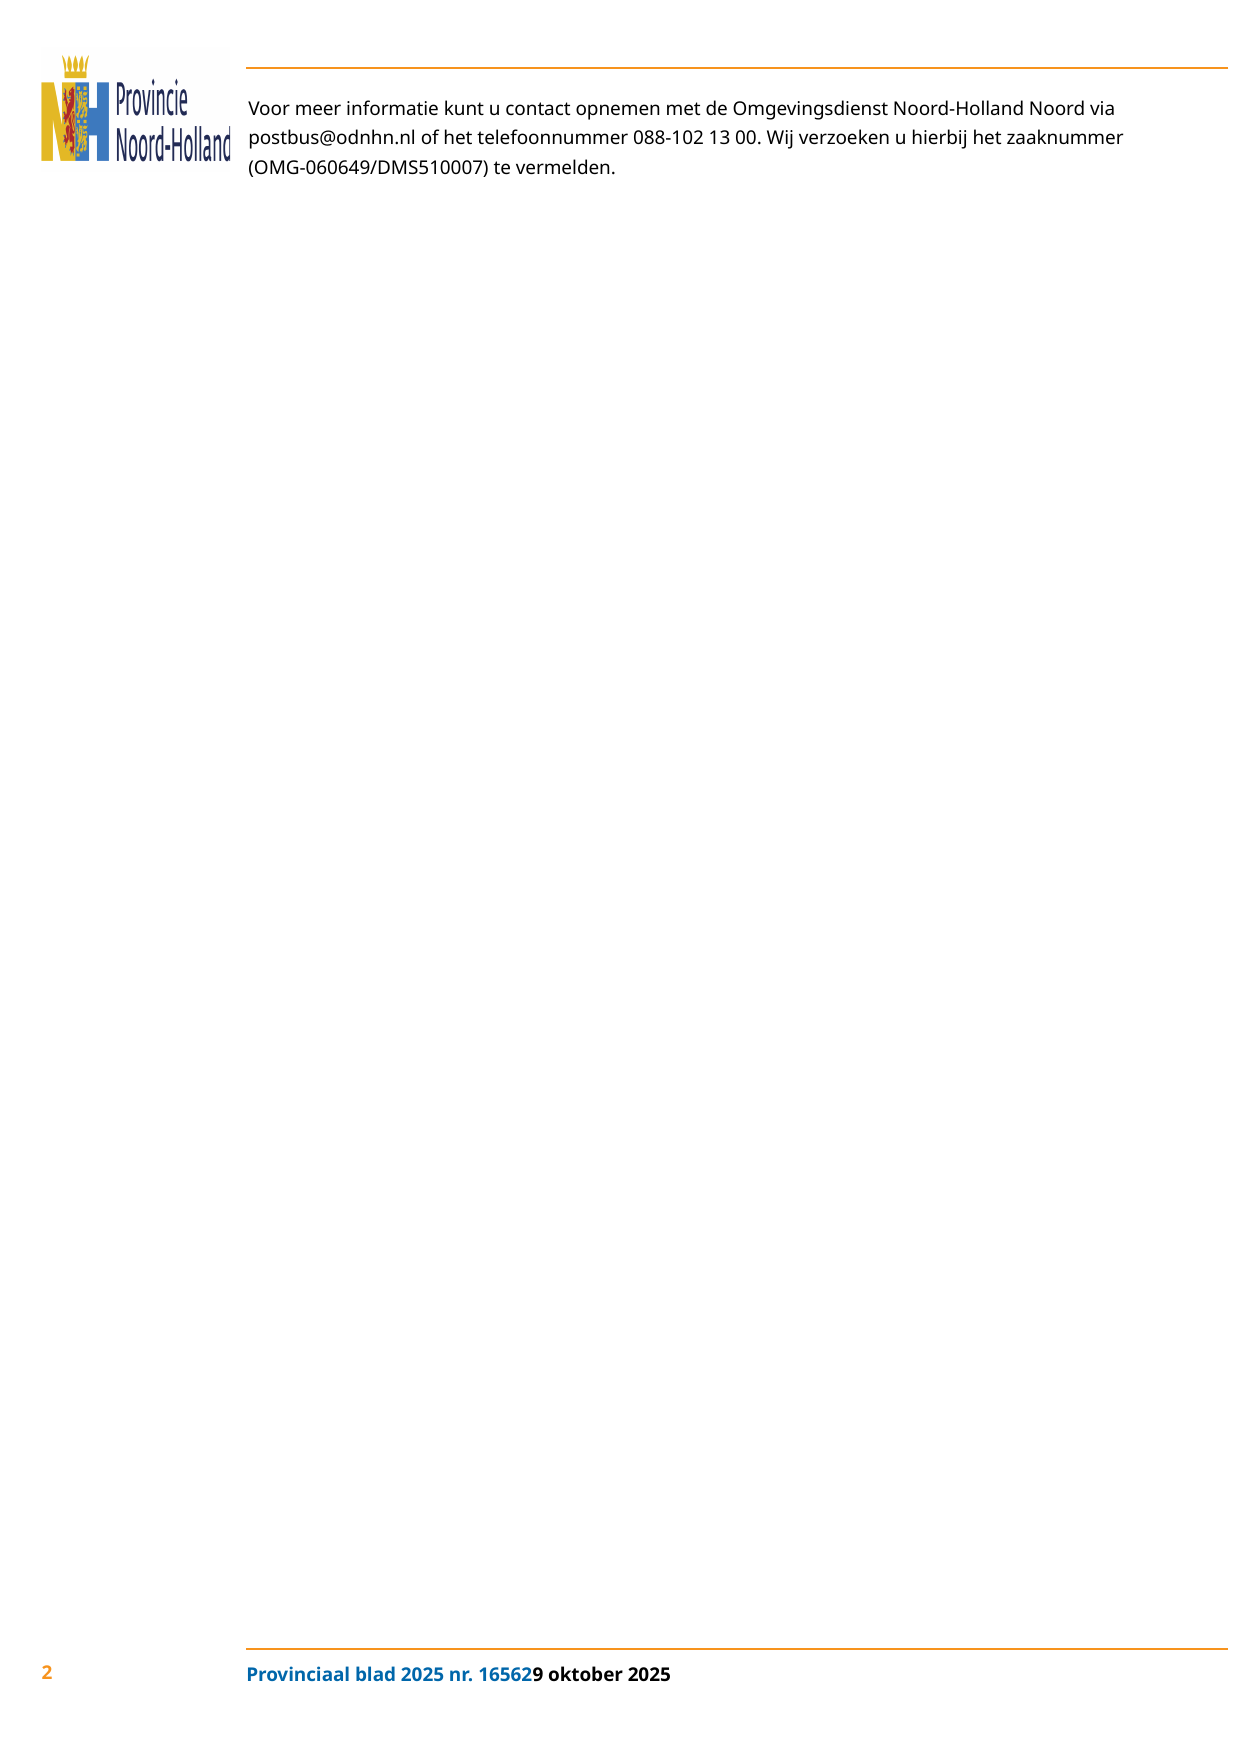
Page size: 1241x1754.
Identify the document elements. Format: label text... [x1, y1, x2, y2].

picture [41, 47, 231, 172]
text Voor meer informatie kunt u contact opnemen met de Omgevingsdienst Noord-Holland Noord via postbus@odnhn.nl of het telefoonnummer 088-102 13 00. Wij verzoeken u hierbij het zaaknummer (OMG-060649/DMS510007) te vermelden. [248, 95, 1152, 180]
